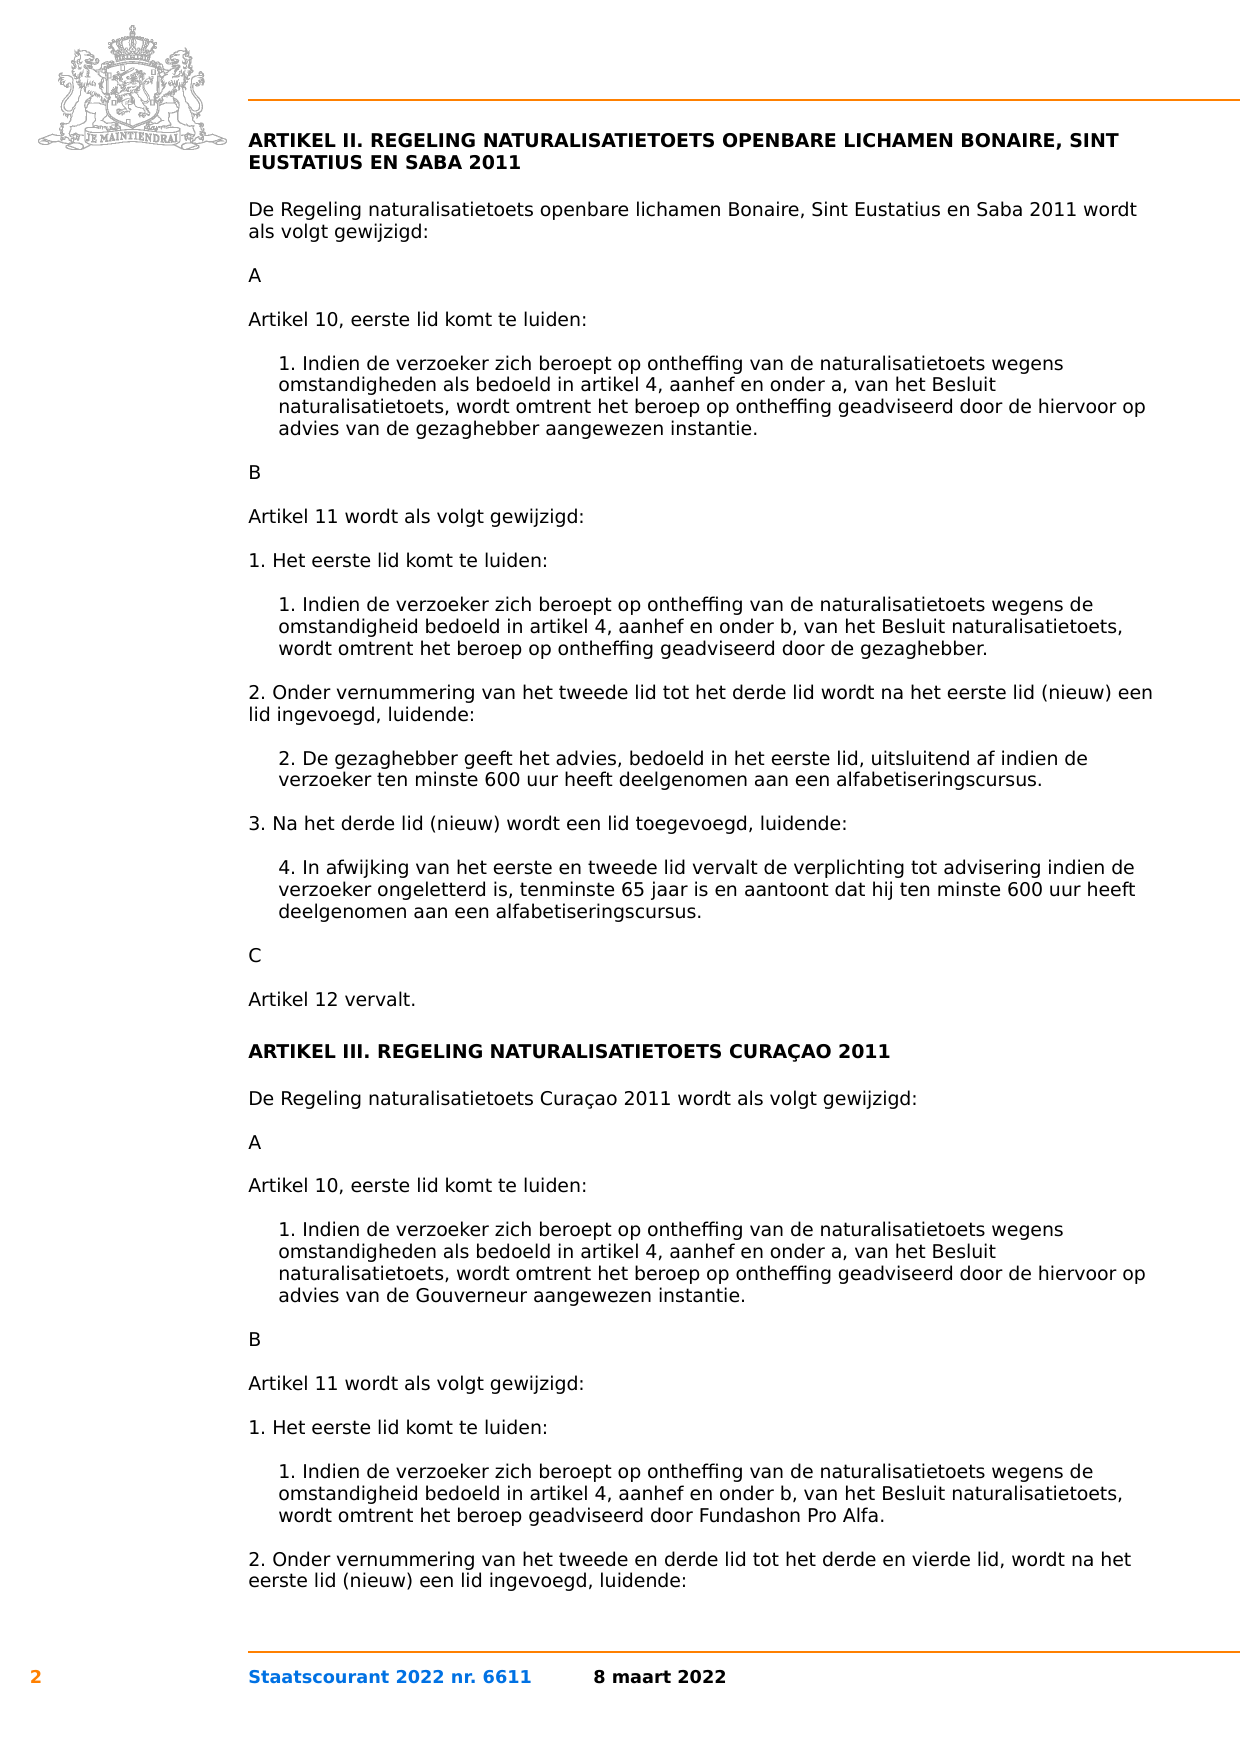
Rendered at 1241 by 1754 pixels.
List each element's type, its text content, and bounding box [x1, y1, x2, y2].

text B [248, 1329, 1163, 1351]
text 2. Onder vernummering van het tweede en derde lid tot het derde en vierde lid, wordt na het eerste lid (nieuw) een lid ingevoegd, luidende: [248, 1548, 1163, 1592]
text Artikel 10, eerste lid komt te luiden: [248, 308, 1163, 331]
text 4. In afwijking van het eerste en tweede lid vervalt de verplichting tot advisering indien de verzoeker ongeletterd is, tenminste 65 jaar is en aantoont dat hij ten minste 600 uur heeft deelgenomen aan een alfabetiseringscursus. [278, 857, 1163, 923]
text 1. Indien de verzoeker zich beroept op ontheffing van de naturalisatietoets wegens de omstandigheid bedoeld in artikel 4, aanhef en onder b, van het Besluit naturalisatietoets, wordt omtrent het beroep op ontheffing geadviseerd door de gezaghebber. [278, 594, 1163, 660]
text 1. Het eerste lid komt te luiden: [248, 550, 1163, 572]
text 1. Indien de verzoeker zich beroept op ontheffing van de naturalisatietoets wegens omstandigheden als bedoeld in artikel 4, aanhef en onder a, van het Besluit naturalisatietoets, wordt omtrent het beroep op ontheffing geadviseerd door de hiervoor op advies van de Gouverneur aangewezen instantie. [278, 1219, 1163, 1307]
text Artikel 11 wordt als volgt gewijzigd: [248, 1373, 1163, 1395]
text A [248, 1132, 1163, 1153]
text Artikel 11 wordt als volgt gewijzigd: [248, 506, 1163, 528]
text Artikel 10, eerste lid komt te luiden: [248, 1175, 1163, 1197]
text C [248, 945, 1163, 967]
text 1. Het eerste lid komt te luiden: [248, 1417, 1163, 1439]
subtitle ARTIKEL II. REGELING NATURALISATIETOETS OPENBARE LICHAMEN BONAIRE, SINT EUSTATIUS EN SABA 2011 [248, 130, 1163, 174]
text Artikel 12 vervalt. [248, 989, 1163, 1011]
subtitle ARTIKEL III. REGELING NATURALISATIETOETS CURAÇAO 2011 [248, 1041, 1163, 1063]
text A [248, 265, 1163, 287]
text 1. Indien de verzoeker zich beroept op ontheffing van de naturalisatietoets wegens omstandigheden als bedoeld in artikel 4, aanhef en onder a, van het Besluit naturalisatietoets, wordt omtrent het beroep op ontheffing geadviseerd door de hiervoor op advies van de gezaghebber aangewezen instantie. [278, 352, 1163, 440]
text 2. De gezaghebber geeft het advies, bedoeld in het eerste lid, uitsluitend af indien de verzoeker ten minste 600 uur heeft deelgenomen aan een alfabetiseringscursus. [278, 747, 1163, 791]
text B [248, 462, 1163, 484]
picture [38, 25, 227, 150]
text 1. Indien de verzoeker zich beroept op ontheffing van de naturalisatietoets wegens de omstandigheid bedoeld in artikel 4, aanhef en onder b, van het Besluit naturalisatietoets, wordt omtrent het beroep geadviseerd door Fundashon Pro Alfa. [278, 1461, 1163, 1527]
text De Regeling naturalisatietoets Curaçao 2011 wordt als volgt gewijzigd: [248, 1088, 1163, 1110]
text De Regeling naturalisatietoets openbare lichamen Bonaire, Sint Eustatius en Saba 2011 wordt als volgt gewijzigd: [248, 199, 1163, 243]
text 3. Na het derde lid (nieuw) wordt een lid toegevoegd, luidende: [248, 813, 1163, 835]
text 2. Onder vernummering van het tweede lid tot het derde lid wordt na het eerste lid (nieuw) een lid ingevoegd, luidende: [248, 682, 1163, 726]
